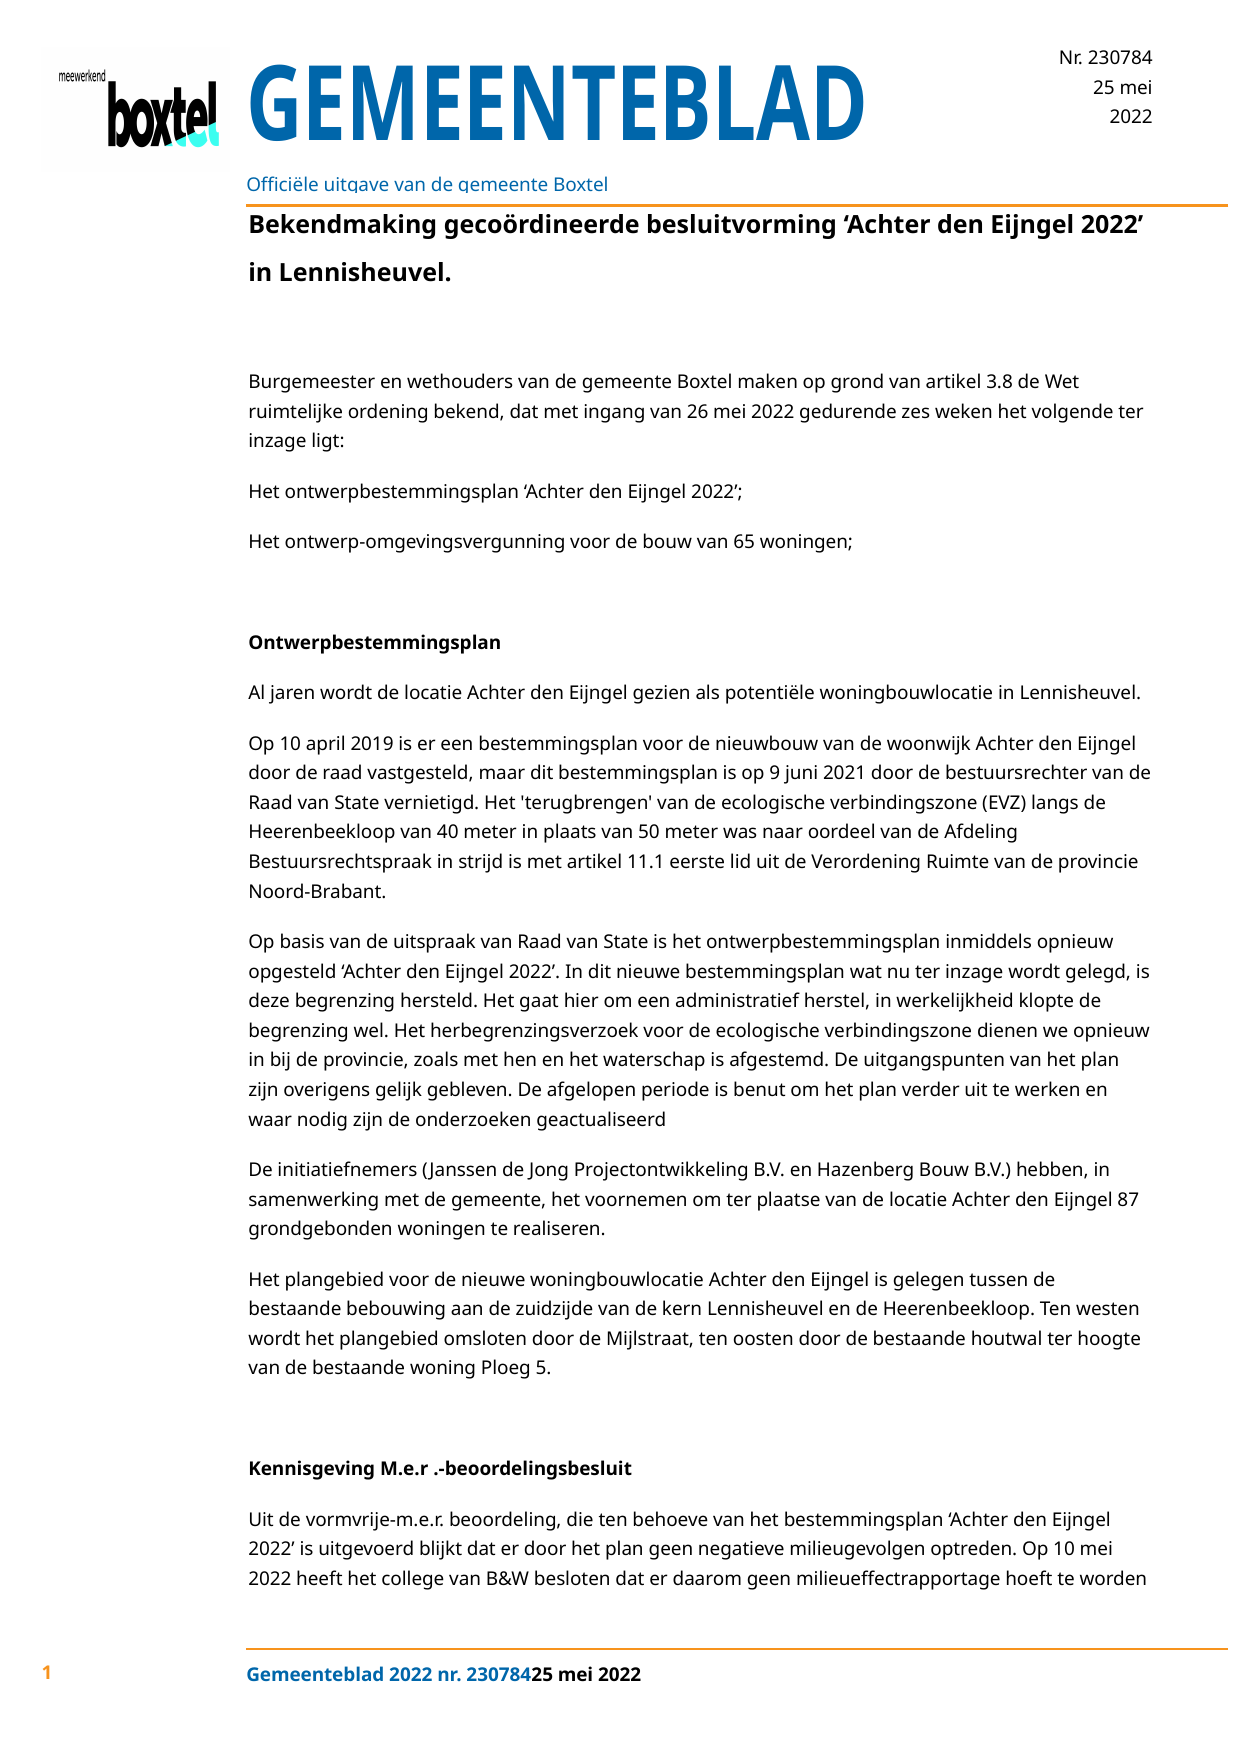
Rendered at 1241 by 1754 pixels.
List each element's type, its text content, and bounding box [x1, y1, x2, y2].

text Ontwerpbestemmingsplan [248, 629, 1152, 655]
text De initiatiefnemers (Janssen de Jong Projectontwikkeling B.V. en Hazenberg Bouw B.V.) hebben, in samenwerking met de gemeente, het voornemen om ter plaatse van de locatie Achter den Eijngel 87 grondgebonden woningen te realiseren. [248, 1156, 1152, 1241]
text Het ontwerp-omgevingsvergunning voor de bouw van 65 woningen; [248, 528, 1152, 554]
text Burgemeester en wethouders van de gemeente Boxtel maken op grond van artikel 3.8 de Wet ruimtelijke ordening bekend, dat met ingang van 26 mei 2022 gedurende zes weken het volgende ter inzage ligt: [248, 368, 1152, 453]
text Kennisgeving M.e.r .-beoordelingsbesluit [248, 1455, 1152, 1481]
text Op 10 april 2019 is er een bestemmingsplan voor de nieuwbouw van de woonwijk Achter den Eijngel door de raad vastgesteld, maar dit bestemmingsplan is op 9 juni 2021 door de bestuursrechter van de Raad van State vernietigd. Het 'terugbrengen' van de ecologische verbindingszone (EVZ) langs de Heerenbeekloop van 40 meter in plaats van 50 meter was naar oordeel van de Afdeling Bestuursrechtspraak in strijd is met artikel 11.1 eerste lid uit de Verordening Ruimte van de provincie Noord-Brabant. [248, 730, 1152, 904]
text Uit de vormvrije-m.e.r. beoordeling, die ten behoeve van het bestemmingsplan ‘Achter den Eijngel 2022’ is uitgevoerd blijkt dat er door het plan geen negatieve milieugevolgen optreden. Op 10 mei 2022 heeft het college van B&W besloten dat er daarom geen milieueffectrapportage hoeft te worden [248, 1506, 1152, 1591]
text Het plangebied voor de nieuwe woningbouwlocatie Achter den Eijngel is gelegen tussen de bestaande bebouwing aan de zuidzijde van de kern Lennisheuvel en de Heerenbeekloop. Ten westen wordt het plangebied omsloten door de Mijlstraat, ten oosten door de bestaande houtwal ter hoogte van de bestaande woning Ploeg 5. [248, 1266, 1152, 1380]
text Het ontwerpbestemmingsplan ‘Achter den Eijngel 2022’; [248, 478, 1152, 504]
text Al jaren wordt de locatie Achter den Eijngel gezien als potentiële woningbouwlocatie in Lennisheuvel. [248, 679, 1152, 705]
picture [41, 47, 231, 172]
text Bekendmaking gecoördineerde besluitvorming ‘Achter den Eijngel 2022’ in Lennisheuvel. [248, 207, 1152, 288]
text Op basis van de uitspraak van Raad van State is het ontwerpbestemmingsplan inmiddels opnieuw opgesteld ‘Achter den Eijngel 2022’. In dit nieuwe bestemmingsplan wat nu ter inzage wordt gelegd, is deze begrenzing hersteld. Het gaat hier om een administratief herstel, in werkelijkheid klopte de begrenzing wel. Het herbegrenzingsverzoek voor de ecologische verbindingszone dienen we opnieuw in bij de provincie, zoals met hen en het waterschap is afgestemd. De uitgangspunten van het plan zijn overigens gelijk gebleven. De afgelopen periode is benut om het plan verder uit te werken en waar nodig zijn de onderzoeken geactualiseerd [248, 928, 1152, 1132]
